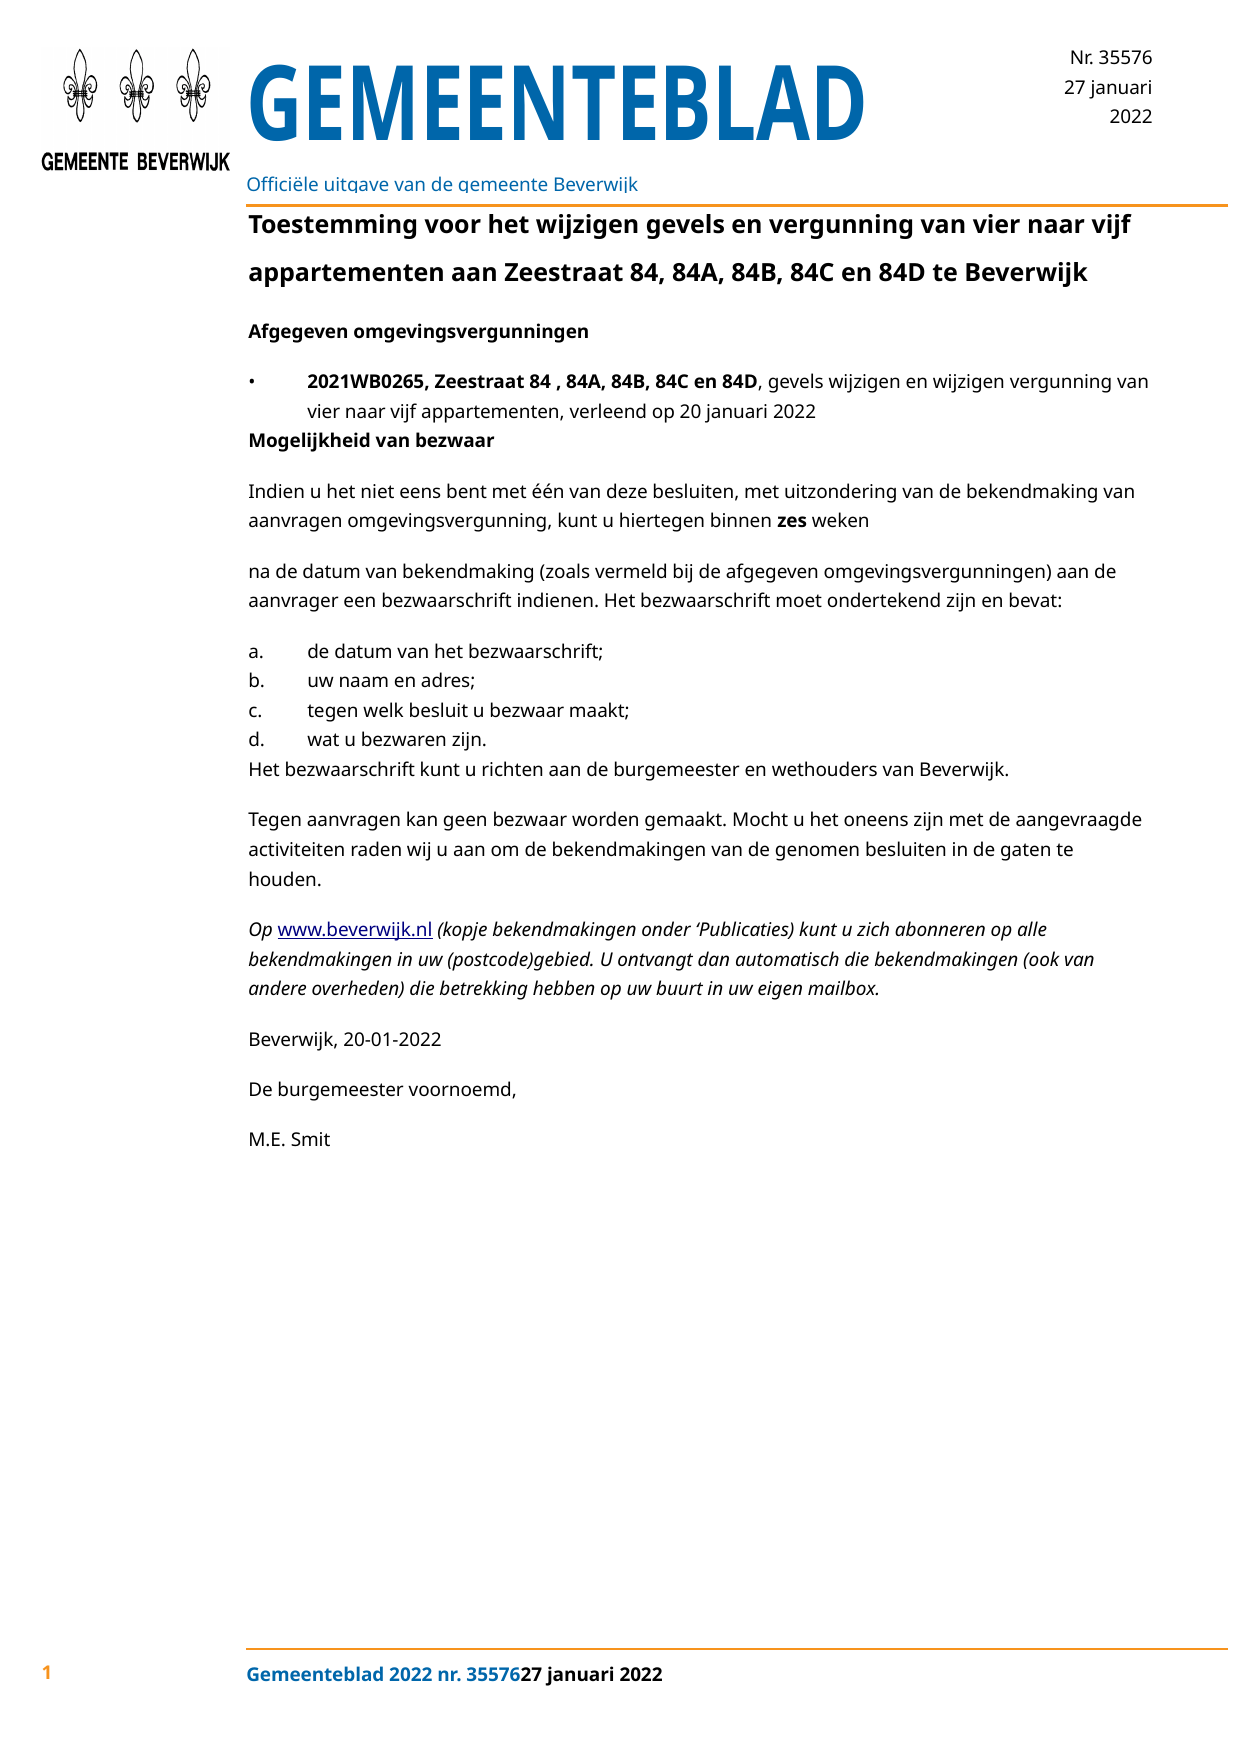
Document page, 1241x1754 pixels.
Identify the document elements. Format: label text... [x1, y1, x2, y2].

text na de datum van bekendmaking (zoals vermeld bij de afgegeven omgevingsvergunningen) aan de aanvrager een bezwaarschrift indienen. Het bezwaarschrift moet ondertekend zijn en bevat: [248, 558, 1152, 613]
text Op www.beverwijk.nl (kopje bekendmakingen onder ‘Publicaties) kunt u zich abonneren op alle bekendmakingen in uw (postcode)gebied. U ontvangt dan automatisch die bekendmakingen (ook van andere overheden) die betrekking hebben op uw buurt in uw eigen mailbox. [248, 916, 1152, 1001]
picture [41, 47, 231, 172]
text Indien u het niet eens bent met één van deze besluiten, met uitzondering van de bekendmaking van aanvragen omgevingsvergunning, kunt u hiertegen binnen zes weken [248, 478, 1152, 533]
list tegen welk besluit u bezwaar maakt; [248, 697, 1152, 723]
list wat u bezwaren zijn. [248, 727, 1152, 752]
text Afgegeven omgevingsvergunningen [248, 318, 1152, 344]
text Het bezwaarschrift kunt u richten aan de burgemeester en wethouders van Beverwijk. [248, 756, 1152, 782]
list 2021WB0265, Zeestraat 84 , 84A, 84B, 84C en 84D, gevels wijzigen en wijzigen vergunning van vier naar vijf appartementen, verleend op 20 januari 2022 [248, 368, 1152, 424]
text Tegen aanvragen kan geen bezwaar worden gemaakt. Mocht u het oneens zijn met de aangevraagde activiteiten raden wij u aan om de bekendmakingen van de genomen besluiten in de gaten te houden. [248, 807, 1152, 892]
text Beverwijk, 20-01-2022 [248, 1026, 1152, 1052]
text De burgemeester voornoemd, [248, 1076, 1152, 1102]
list de datum van het bezwaarschrift; [248, 638, 1152, 664]
text Mogelijkheid van bezwaar [248, 427, 1152, 453]
text M.E. Smit [248, 1127, 1152, 1152]
list uw naam en adres; [248, 667, 1152, 693]
text Toestemming voor het wijzigen gevels en vergunning van vier naar vijf appartementen aan Zeestraat 84, 84A, 84B, 84C en 84D te Beverwijk [248, 207, 1152, 288]
